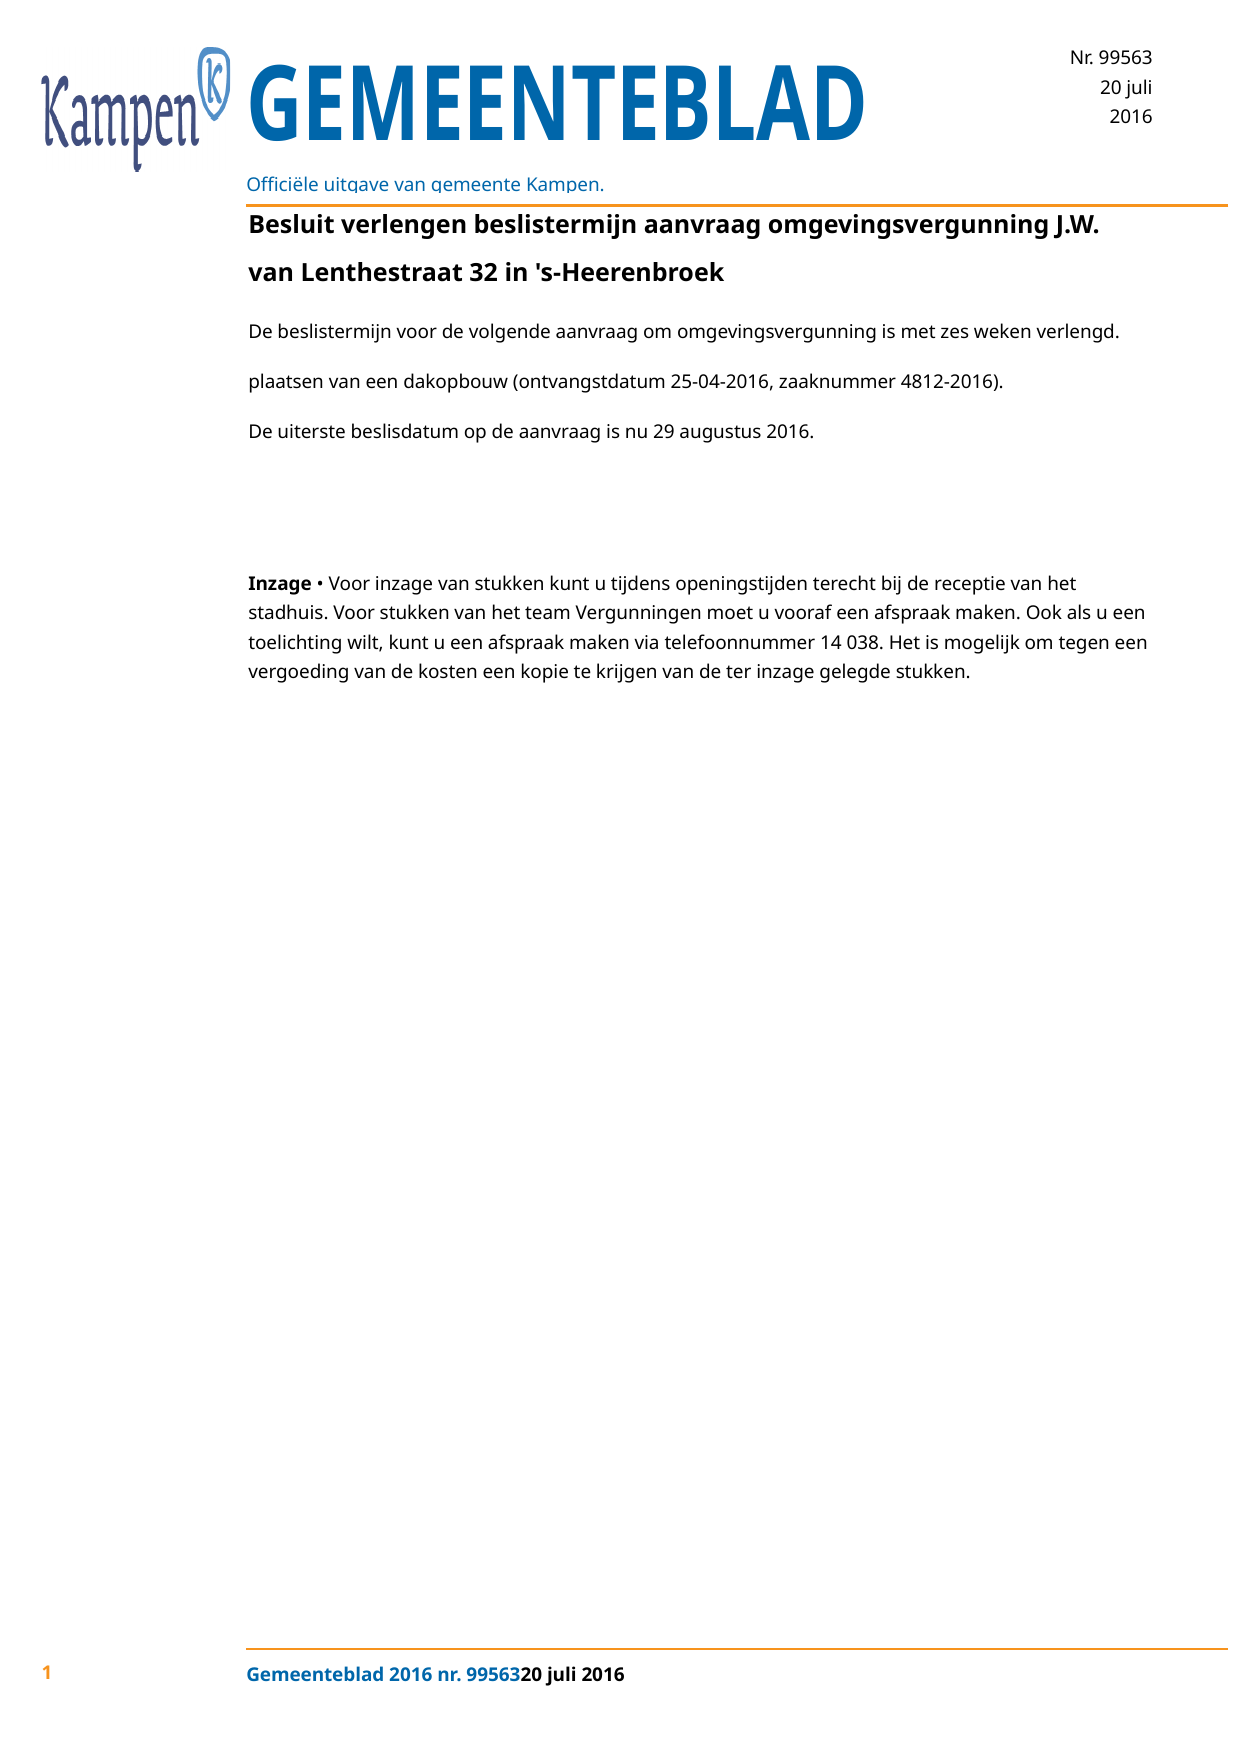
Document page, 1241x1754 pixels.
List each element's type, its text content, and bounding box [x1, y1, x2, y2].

text Besluit verlengen beslistermijn aanvraag omgevingsvergunning J.W. van Lenthestraat 32 in 's-Heerenbroek [248, 207, 1152, 288]
text De uiterste beslisdatum op de aanvraag is nu 29 augustus 2016. [248, 419, 1152, 444]
text De beslistermijn voor de volgende aanvraag om omgevingsvergunning is met zes weken verlengd. [248, 318, 1152, 344]
picture [41, 47, 231, 172]
text Inzage • Voor inzage van stukken kunt u tijdens openingstijden terecht bij de receptie van het stadhuis. Voor stukken van het team Vergunningen moet u vooraf een afspraak maken. Ook als u een toelichting wilt, kunt u een afspraak maken via telefoonnummer 14 038. Het is mogelijk om tegen een vergoeding van de kosten een kopie te krijgen van de ter inzage gelegde stukken. [248, 570, 1152, 684]
text plaatsen van een dakopbouw (ontvangstdatum 25-04-2016, zaaknummer 4812-2016). [248, 368, 1152, 394]
